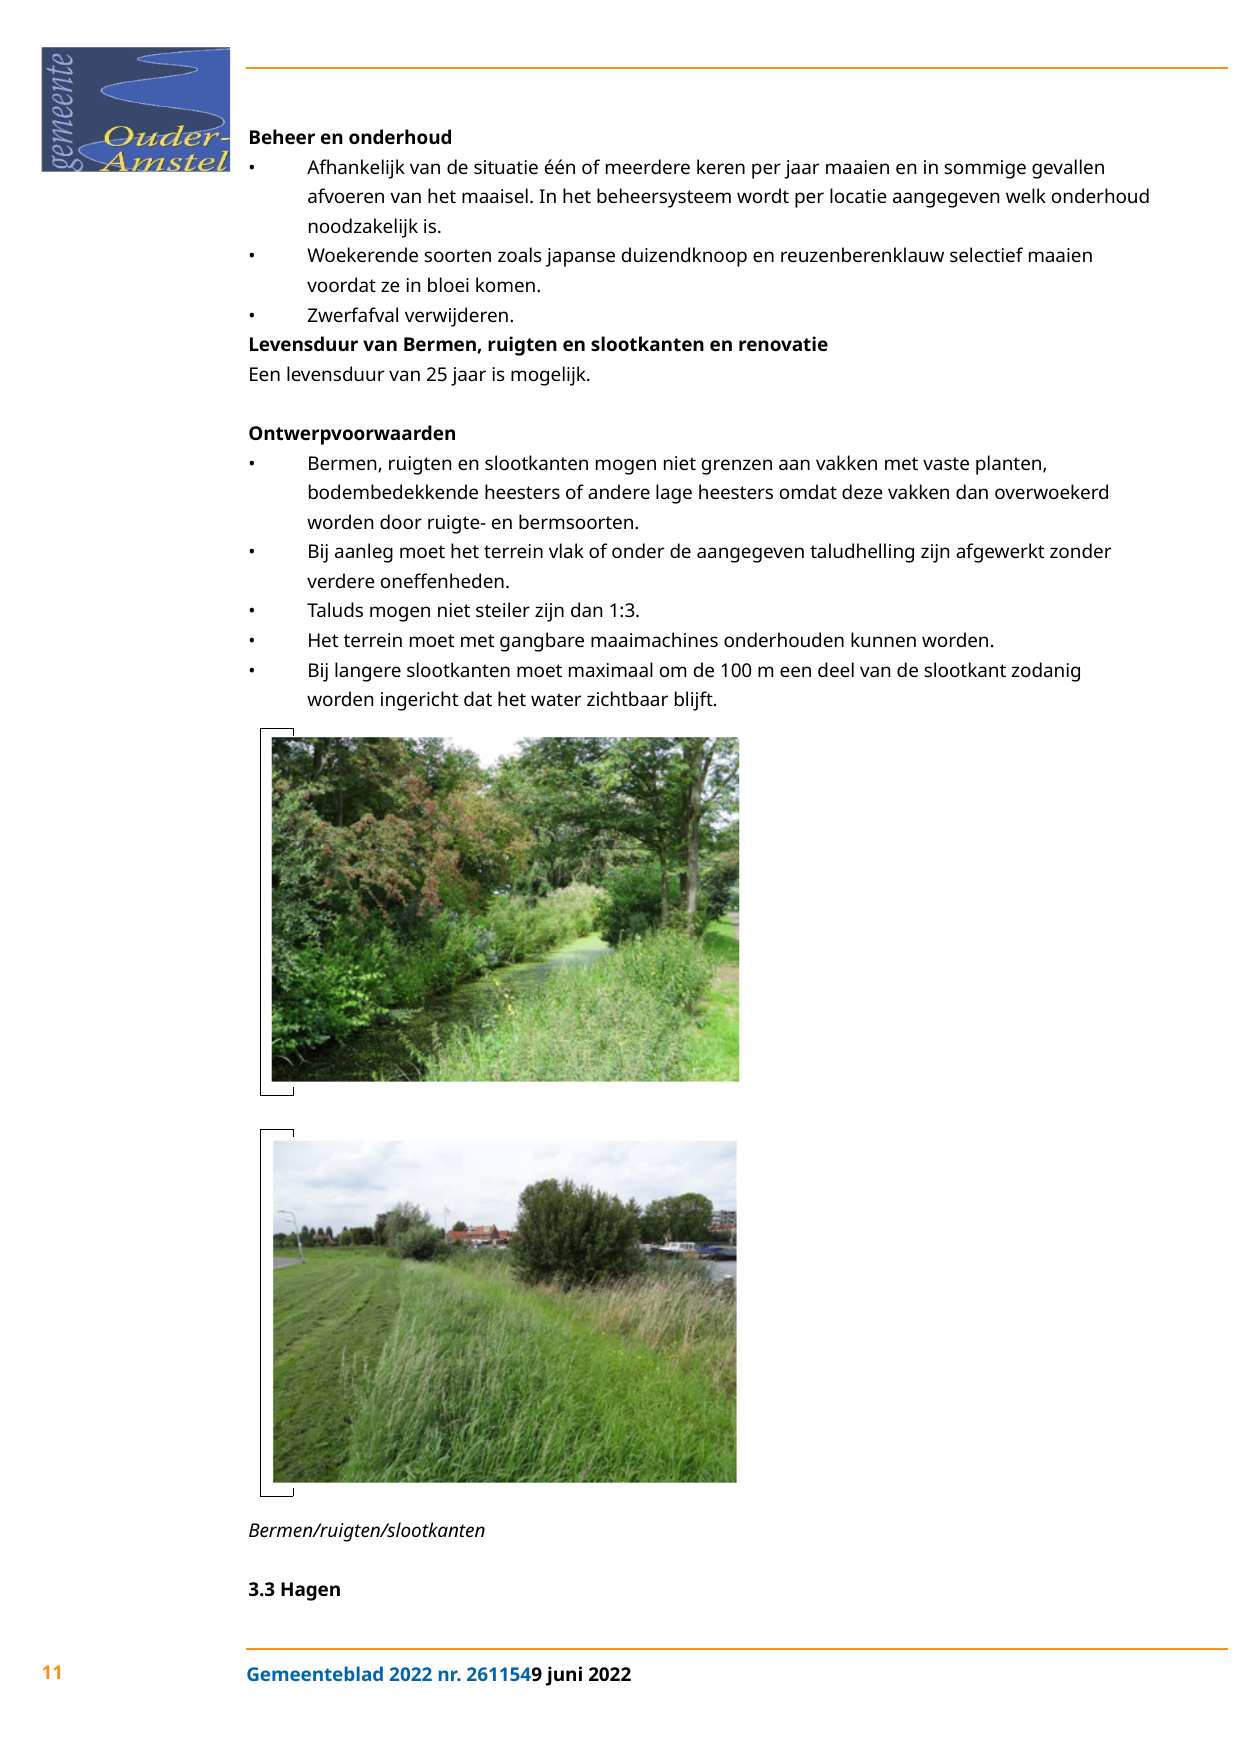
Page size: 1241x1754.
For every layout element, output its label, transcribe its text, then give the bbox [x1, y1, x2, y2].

text Een levensduur van 25 jaar is mogelijk. [248, 361, 1152, 387]
text Bermen/ruigten/slootkanten [248, 1517, 1152, 1543]
text Beheer en onderhoud [248, 124, 1152, 150]
list Zwerfafval verwijderen. [248, 302, 1152, 328]
picture [268, 736, 742, 1087]
picture [268, 1137, 742, 1488]
list Taluds mogen niet steiler zijn dan 1:3. [248, 598, 1152, 623]
list Woekerende soorten zoals japanse duizendknoop en reuzenberenklauw selectief maaien voordat ze in bloei komen. [248, 243, 1152, 298]
list Afhankelijk van de situatie één of meerdere keren per jaar maaien en in sommige gevallen afvoeren van het maaisel. In het beheersysteem wordt per locatie aangegeven welk onderhoud noodzakelijk is. [248, 154, 1152, 239]
text 3.3 Hagen [248, 1577, 1152, 1602]
list Bermen, ruigten en slootkanten mogen niet grenzen aan vakken met vaste planten, bodembedekkende heesters of andere lage heesters omdat deze vakken dan overwoekerd worden door ruigte- en bermsoorten. [248, 450, 1152, 535]
list Het terrein moet met gangbare maaimachines onderhouden kunnen worden. [248, 627, 1152, 653]
list Bij aanleg moet het terrein vlak of onder de aangegeven taludhelling zijn afgewerkt zonder verdere oneffenheden. [248, 538, 1152, 594]
text Ontwerpvoorwaarden [248, 420, 1152, 446]
text Levensduur van Bermen, ruigten en slootkanten en renovatie [248, 331, 1152, 357]
picture [41, 47, 231, 172]
list Bij langere slootkanten moet maximaal om de 100 m een deel van de slootkant zodanig worden ingericht dat het water zichtbaar blijft. [248, 657, 1152, 712]
